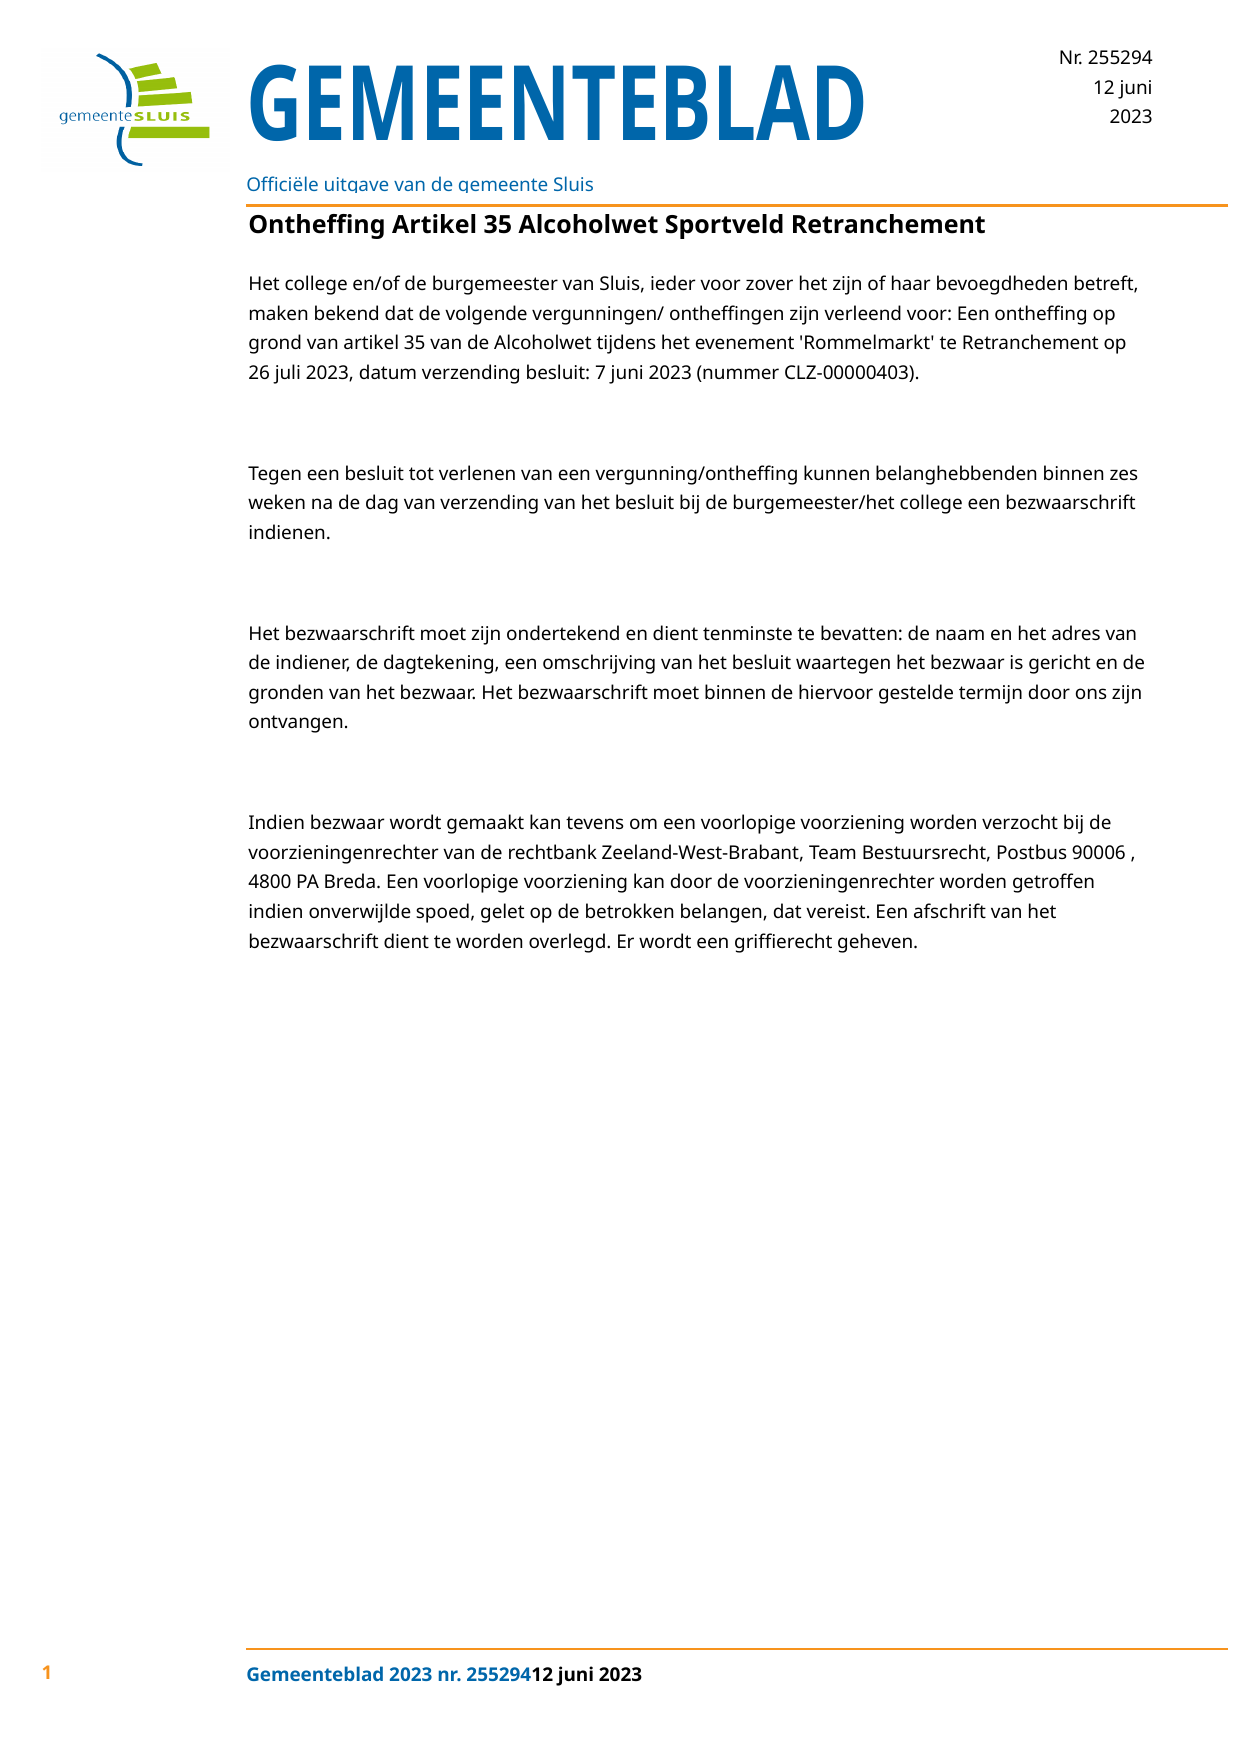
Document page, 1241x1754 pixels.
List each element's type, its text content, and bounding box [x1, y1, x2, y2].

text Indien bezwaar wordt gemaakt kan tevens om een voorlopige voorziening worden verzocht bij de voorzieningenrechter van de rechtbank Zeeland-West-Brabant, Team Bestuursrecht, Postbus 90006 , 4800 PA Breda. Een voorlopige voorziening kan door de voorzieningenrechter worden getroffen indien onverwijlde spoed, gelet op de betrokken belangen, dat vereist. Een afschrift van het bezwaarschrift dient te worden overlegd. Er wordt een griffierecht geheven. [248, 809, 1152, 953]
text Het college en/of de burgemeester van Sluis, ieder voor zover het zijn of haar bevoegdheden betreft, maken bekend dat de volgende vergunningen/ ontheffingen zijn verleend voor: Een ontheffing op grond van artikel 35 van de Alcoholwet tijdens het evenement 'Rommelmarkt' te Retranchement op 26 juli 2023, datum verzending besluit: 7 juni 2023 (nummer CLZ-00000403). [248, 270, 1152, 385]
text Ontheffing Artikel 35 Alcoholwet Sportveld Retranchement [248, 207, 1152, 241]
picture [41, 47, 231, 172]
text Tegen een besluit tot verlenen van een vergunning/ontheffing kunnen belanghebbenden binnen zes weken na de dag van verzending van het besluit bij de burgemeester/het college een bezwaarschrift indienen. [248, 460, 1152, 545]
text Het bezwaarschrift moet zijn ondertekend en dient tenminste te bevatten: de naam en het adres van de indiener, de dagtekening, een omschrijving van het besluit waartegen het bezwaar is gericht en de gronden van het bezwaar. Het bezwaarschrift moet binnen de hiervoor gestelde termijn door ons zijn ontvangen. [248, 620, 1152, 734]
